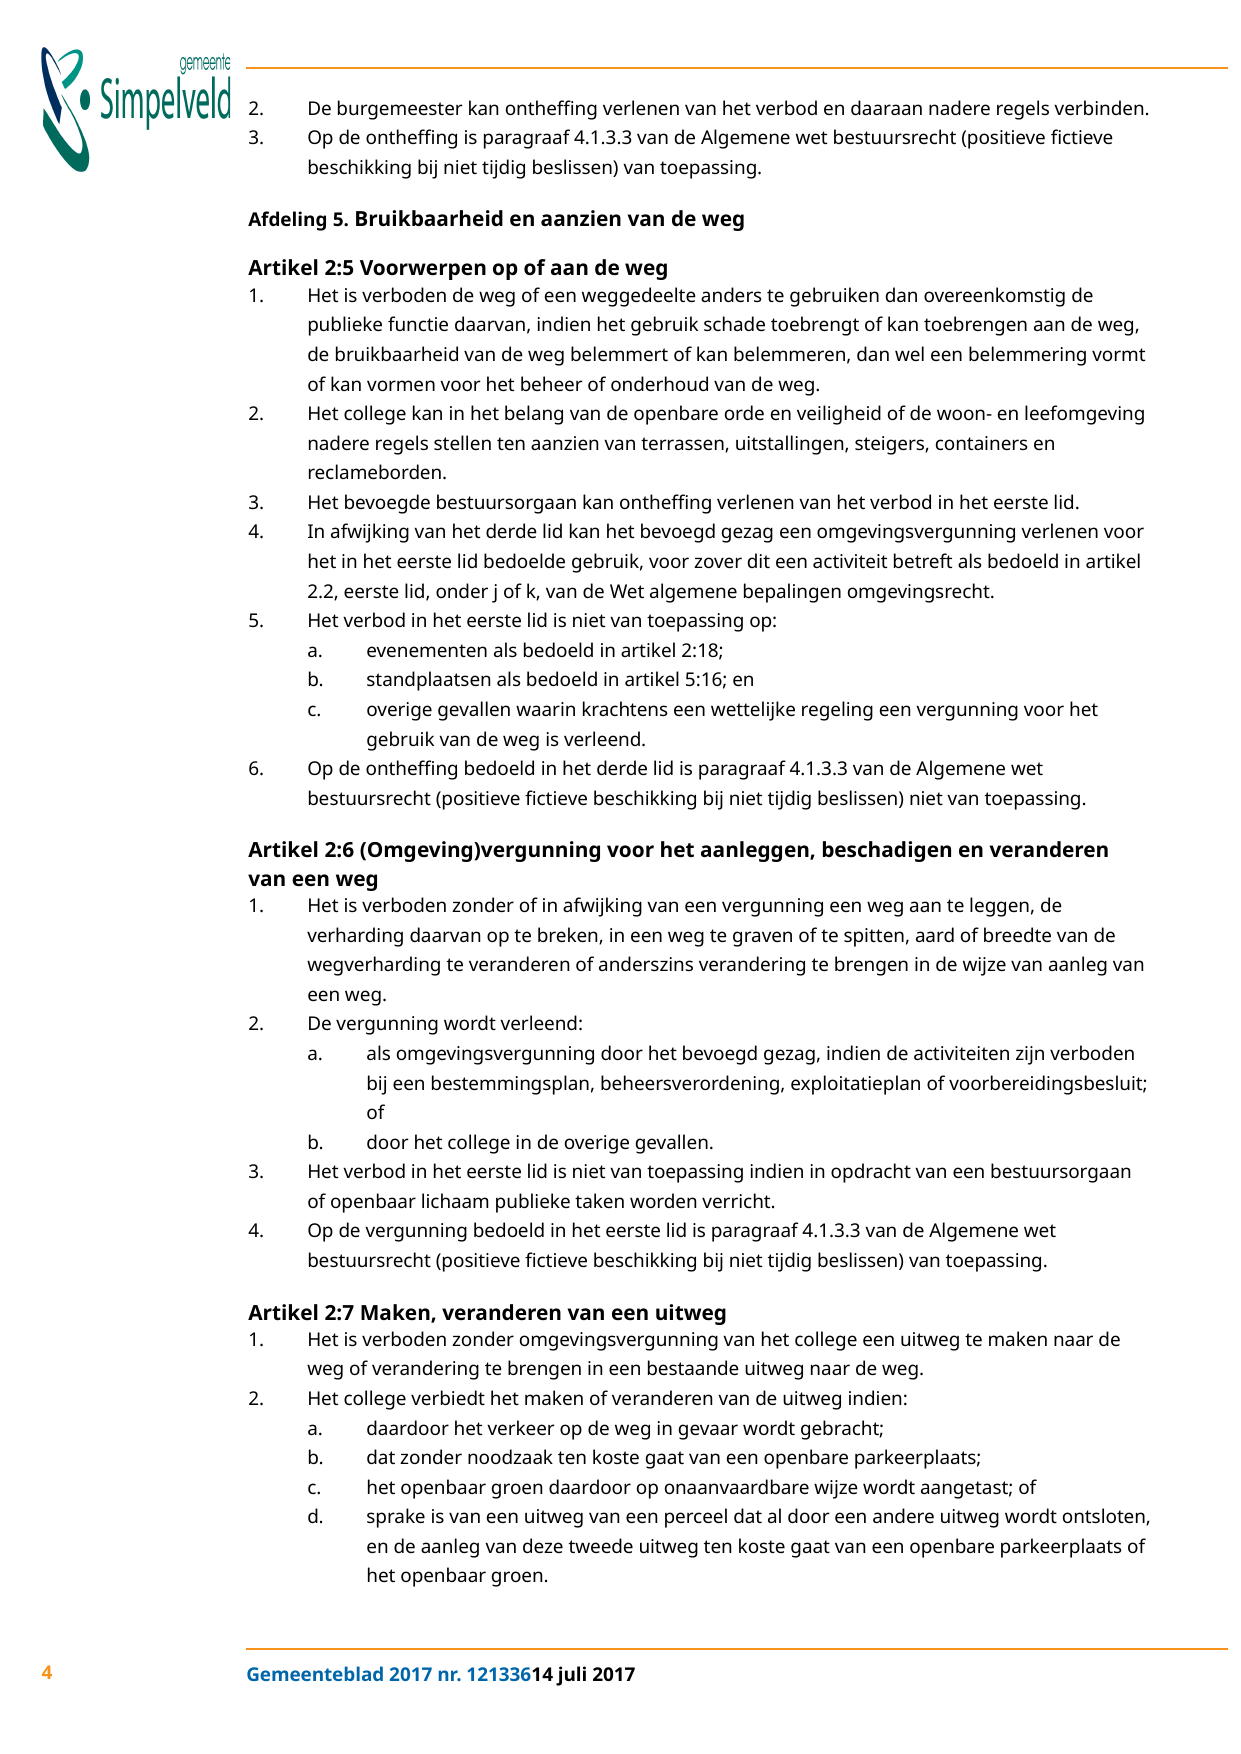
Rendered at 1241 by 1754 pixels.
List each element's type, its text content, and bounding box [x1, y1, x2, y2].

list Het verbod in het eerste lid is niet van toepassing op: [248, 607, 1152, 633]
list In afwijking van het derde lid kan het bevoegd gezag een omgevingsvergunning verlenen voor het in het eerste lid bedoelde gebruik, voor zover dit een activiteit betreft als bedoeld in artikel 2.2, eerste lid, onder j of k, van de Wet algemene bepalingen omgevingsrecht. [248, 519, 1152, 603]
text Artikel 2:7 Maken, veranderen van een uitweg [248, 1298, 1152, 1326]
list het openbaar groen daardoor op onaanvaardbare wijze wordt aangetast; of [307, 1474, 1152, 1500]
list De vergunning wordt verleend: [248, 1011, 1152, 1036]
list standplaatsen als bedoeld in artikel 5:16; en [307, 667, 1152, 692]
list Het bevoegde bestuursorgaan kan ontheffing verlenen van het verbod in het eerste lid. [248, 489, 1152, 515]
list sprake is van een uitweg van een perceel dat al door een andere uitweg wordt ontsloten, en de aanleg van deze tweede uitweg ten koste gaat van een openbare parkeerplaats of het openbaar groen. [307, 1503, 1152, 1588]
list Op de vergunning bedoeld in het eerste lid is paragraaf 4.1.3.3 van de Algemene wet bestuursrecht (positieve fictieve beschikking bij niet tijdig beslissen) van toepassing. [248, 1218, 1152, 1273]
text Artikel 2:5 Voorwerpen op of aan de weg [248, 253, 1152, 282]
picture [41, 47, 231, 172]
list De burgemeester kan ontheffing verlenen van het verbod en daaraan nadere regels verbinden. [248, 95, 1152, 121]
list Het is verboden zonder omgevingsvergunning van het college een uitweg te maken naar de weg of verandering te brengen in een bestaande uitweg naar de weg. [248, 1326, 1152, 1381]
list Op de ontheffing is paragraaf 4.1.3.3 van de Algemene wet bestuursrecht (positieve fictieve beschikking bij niet tijdig beslissen) van toepassing. [248, 124, 1152, 180]
text Afdeling 5. Bruikbaarheid en aanzien van de weg [248, 204, 1152, 233]
list Het college verbiedt het maken of veranderen van de uitweg indien: [248, 1385, 1152, 1411]
list Het verbod in het eerste lid is niet van toepassing indien in opdracht van een bestuursorgaan of openbaar lichaam publieke taken worden verricht. [248, 1158, 1152, 1214]
list als omgevingsvergunning door het bevoegd gezag, indien de activiteiten zijn verboden bij een bestemmingsplan, beheersverordening, exploitatieplan of voorbereidingsbesluit; of [307, 1040, 1152, 1125]
list dat zonder noodzaak ten koste gaat van een openbare parkeerplaats; [307, 1444, 1152, 1470]
list Het is verboden de weg of een weggedeelte anders te gebruiken dan overeenkomstig de publieke functie daarvan, indien het gebruik schade toebrengt of kan toebrengen aan de weg, de bruikbaarheid van de weg belemmert of kan belemmeren, dan wel een belemmering vormt of kan vormen voor het beheer of onderhoud van de weg. [248, 282, 1152, 396]
list Het is verboden zonder of in afwijking van een vergunning een weg aan te leggen, de verharding daarvan op te breken, in een weg te graven of te spitten, aard of breedte van de wegverharding te veranderen of anderszins verandering te brengen in de wijze van aanleg van een weg. [248, 892, 1152, 1007]
list Op de ontheffing bedoeld in het derde lid is paragraaf 4.1.3.3 van de Algemene wet bestuursrecht (positieve fictieve beschikking bij niet tijdig beslissen) niet van toepassing. [248, 755, 1152, 811]
list Het college kan in het belang van de openbare orde en veiligheid of de woon- en leefomgeving nadere regels stellen ten aanzien van terrassen, uitstallingen, steigers, containers en reclameborden. [248, 400, 1152, 485]
text Artikel 2:6 (Omgeving)vergunning voor het aanleggen, beschadigen en veranderen van een weg [248, 835, 1152, 892]
list door het college in de overige gevallen. [307, 1129, 1152, 1154]
list overige gevallen waarin krachtens een wettelijke regeling een vergunning voor het gebruik van de weg is verleend. [307, 696, 1152, 751]
list daardoor het verkeer op de weg in gevaar wordt gebracht; [307, 1415, 1152, 1441]
list evenementen als bedoeld in artikel 2:18; [307, 637, 1152, 663]
